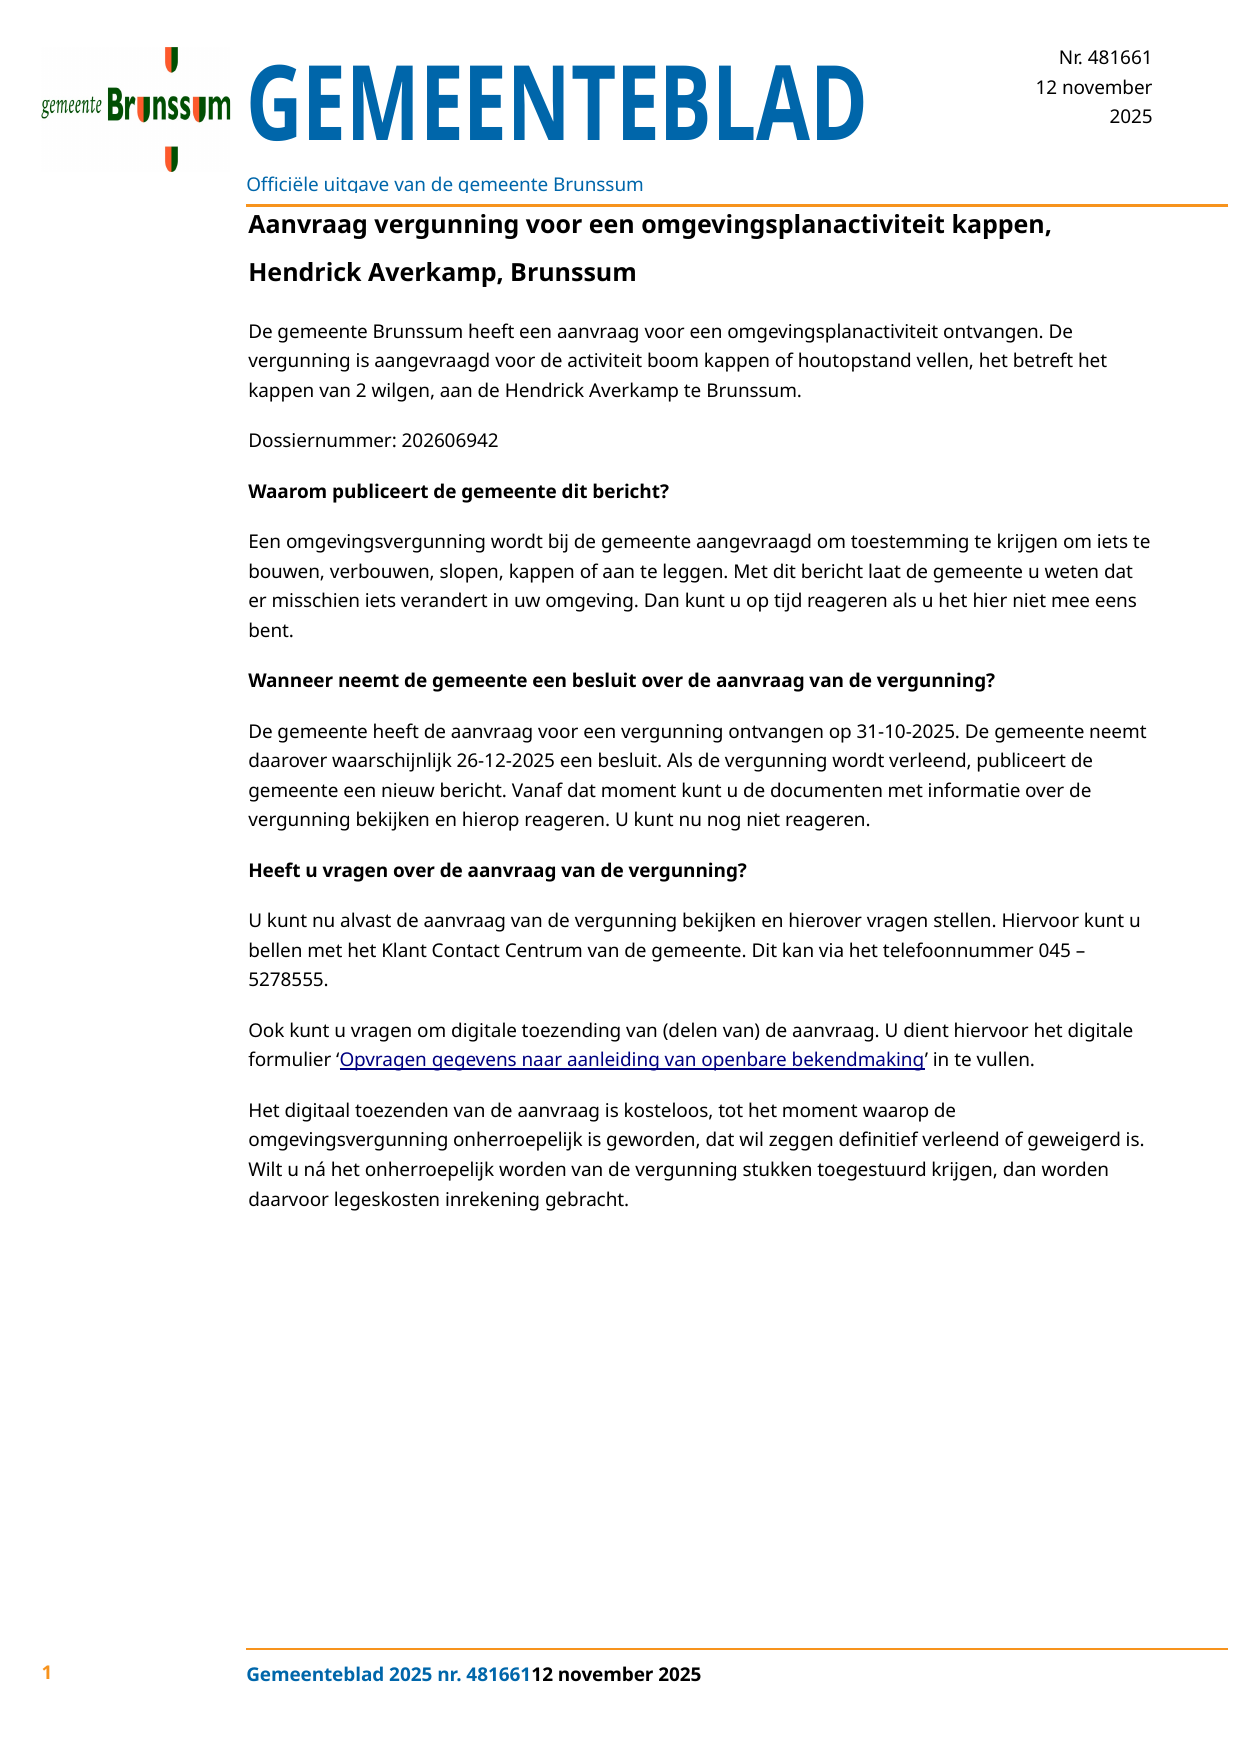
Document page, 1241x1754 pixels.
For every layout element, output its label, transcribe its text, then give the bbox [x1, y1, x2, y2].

text Het digitaal toezenden van de aanvraag is kosteloos, tot het moment waarop de omgevingsvergunning onherroepelijk is geworden, dat wil zeggen definitief verleend of geweigerd is. Wilt u ná het onherroepelijk worden van de vergunning stukken toegestuurd krijgen, dan worden daarvoor legeskosten inrekening gebracht. [248, 1097, 1152, 1212]
text Dossiernummer: 202606942 [248, 427, 1152, 453]
picture [41, 47, 231, 172]
text Ook kunt u vragen om digitale toezending van (delen van) de aanvraag. U dient hiervoor het digitale formulier ‘Opvragen gegevens naar aanleiding van openbare bekendmaking’ in te vullen. [248, 1017, 1152, 1072]
text Waarom publiceert de gemeente dit bericht? [248, 478, 1152, 504]
text Heeft u vragen over de aanvraag van de vergunning? [248, 857, 1152, 883]
text De gemeente Brunssum heeft een aanvraag voor een omgevingsplanactiviteit ontvangen. De vergunning is aangevraagd voor de activiteit boom kappen of houtopstand vellen, het betreft het kappen van 2 wilgen, aan de Hendrick Averkamp te Brunssum. [248, 318, 1152, 403]
text Wanneer neemt de gemeente een besluit over de aanvraag van de vergunning? [248, 667, 1152, 693]
text De gemeente heeft de aanvraag voor een vergunning ontvangen op 31-10-2025. De gemeente neemt daarover waarschijnlijk 26-12-2025 een besluit. Als de vergunning wordt verleend, publiceert de gemeente een nieuw bericht. Vanaf dat moment kunt u de documenten met informatie over de vergunning bekijken en hierop reageren. U kunt nu nog niet reageren. [248, 718, 1152, 832]
text Aanvraag vergunning voor een omgevingsplanactiviteit kappen, Hendrick Averkamp, Brunssum [248, 207, 1152, 288]
text U kunt nu alvast de aanvraag van de vergunning bekijken en hierover vragen stellen. Hiervoor kunt u bellen met het Klant Contact Centrum van de gemeente. Dit kan via het telefoonnummer 045 – 5278555. [248, 907, 1152, 992]
text Een omgevingsvergunning wordt bij de gemeente aangevraagd om toestemming te krijgen om iets te bouwen, verbouwen, slopen, kappen of aan te leggen. Met dit bericht laat de gemeente u weten dat er misschien iets verandert in uw omgeving. Dan kunt u op tijd reageren als u het hier niet mee eens bent. [248, 528, 1152, 643]
